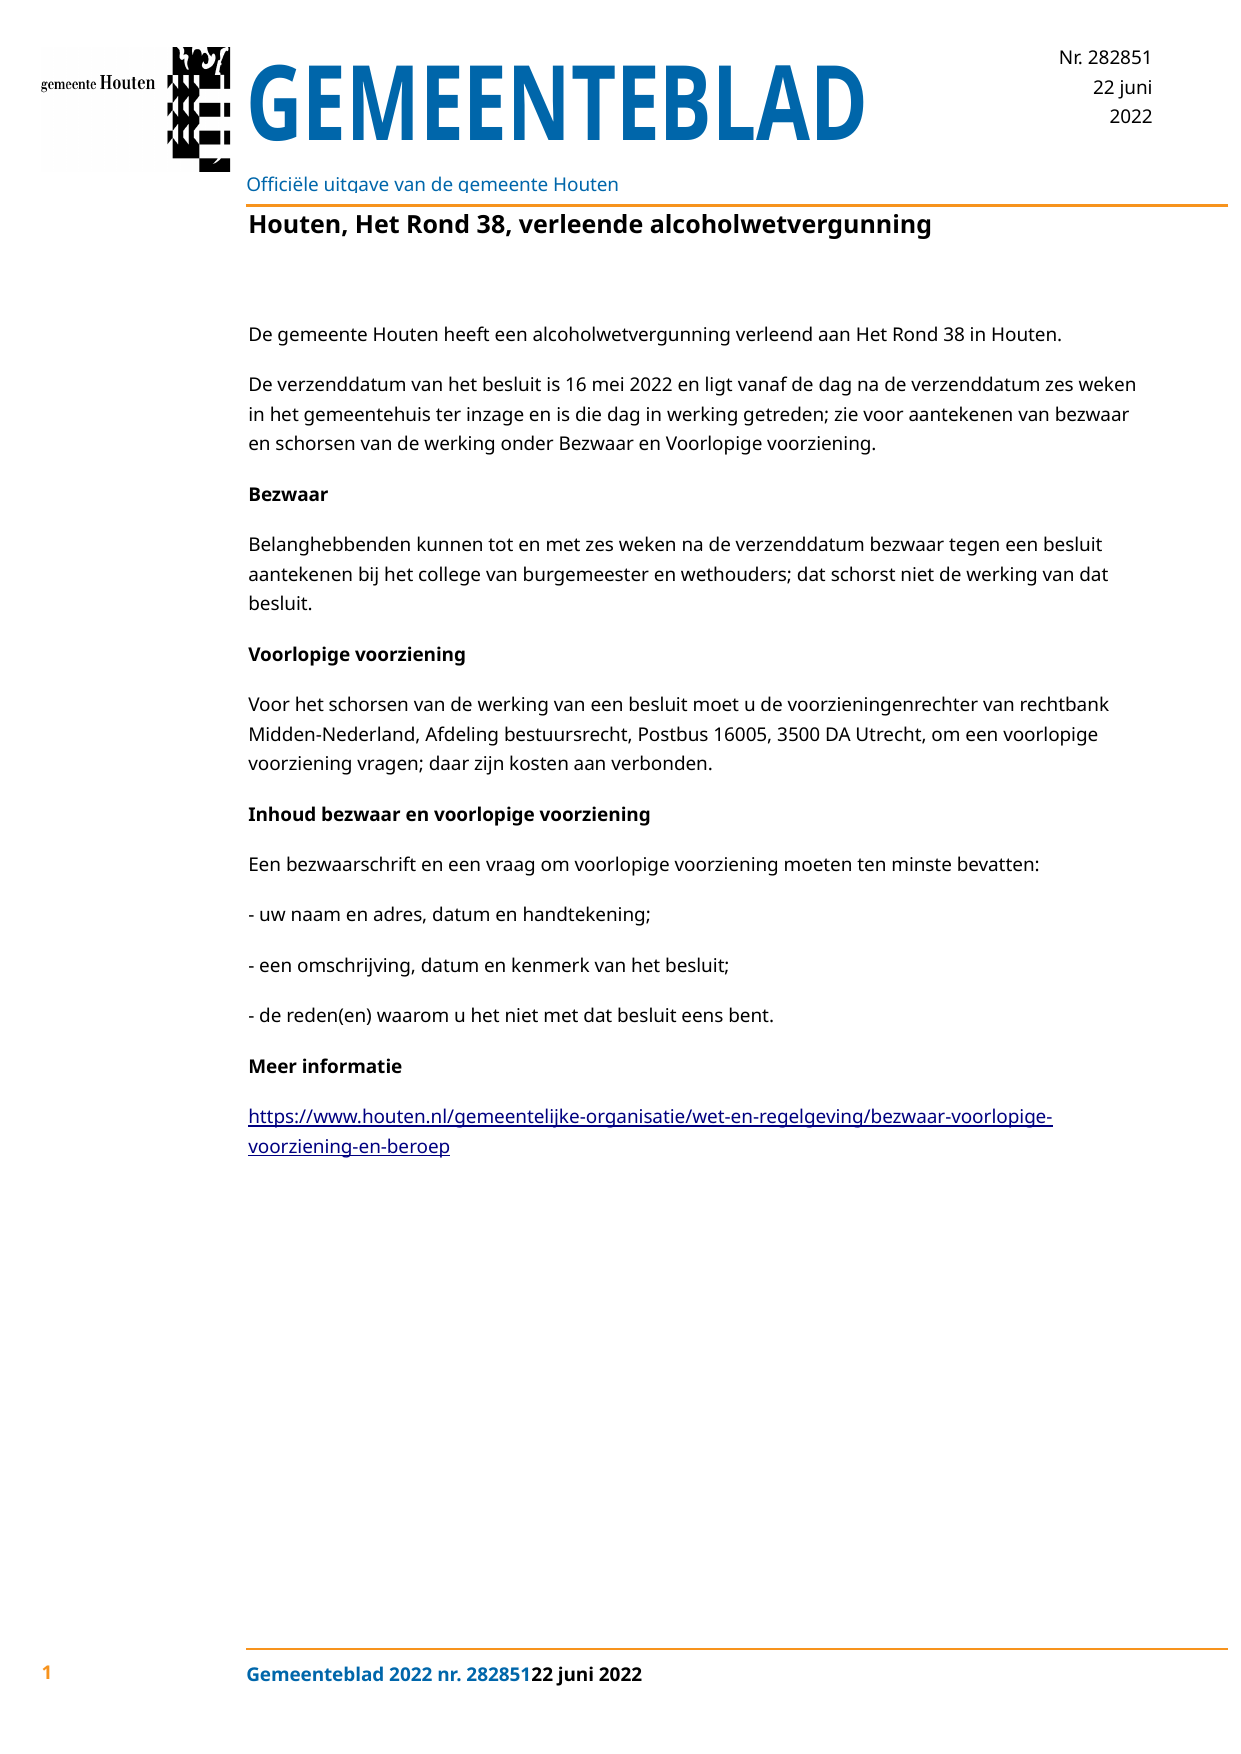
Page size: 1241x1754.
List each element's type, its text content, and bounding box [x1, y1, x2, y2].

text Meer informatie [248, 1053, 1152, 1078]
text De verzenddatum van het besluit is 16 mei 2022 en ligt vanaf de dag na de verzenddatum zes weken in het gemeentehuis ter inzage en is die dag in werking getreden; zie voor aantekenen van bezwaar en schorsen van de werking onder Bezwaar en Voorlopige voorziening. [248, 371, 1152, 456]
text Houten, Het Rond 38, verleende alcoholwetvergunning [248, 207, 1152, 241]
text Bezwaar [248, 481, 1152, 506]
text https://www.houten.nl/gemeentelijke-organisatie/wet-en-regelgeving/bezwaar-voorlopige-voorziening-en-beroep [248, 1103, 1152, 1158]
text Een bezwaarschrift en een vraag om voorlopige voorziening moeten ten minste bevatten: [248, 851, 1152, 877]
text Inhoud bezwaar en voorlopige voorziening [248, 801, 1152, 826]
text Voor het schorsen van de werking van een besluit moet u de voorzieningenrechter van rechtbank Midden-Nederland, Afdeling bestuursrecht, Postbus 16005, 3500 DA Utrecht, om een voorlopige voorziening vragen; daar zijn kosten aan verbonden. [248, 691, 1152, 776]
text - de reden(en) waarom u het niet met dat besluit eens bent. [248, 1002, 1152, 1028]
text Voorlopige voorziening [248, 641, 1152, 666]
text - uw naam en adres, datum en handtekening; [248, 902, 1152, 927]
text De gemeente Houten heeft een alcoholwetvergunning verleend aan Het Rond 38 in Houten. [248, 321, 1152, 346]
text - een omschrijving, datum en kenmerk van het besluit; [248, 952, 1152, 978]
picture [41, 47, 231, 172]
text Belanghebbenden kunnen tot en met zes weken na de verzenddatum bezwaar tegen een besluit aantekenen bij het college van burgemeester en wethouders; dat schorst niet de werking van dat besluit. [248, 531, 1152, 616]
